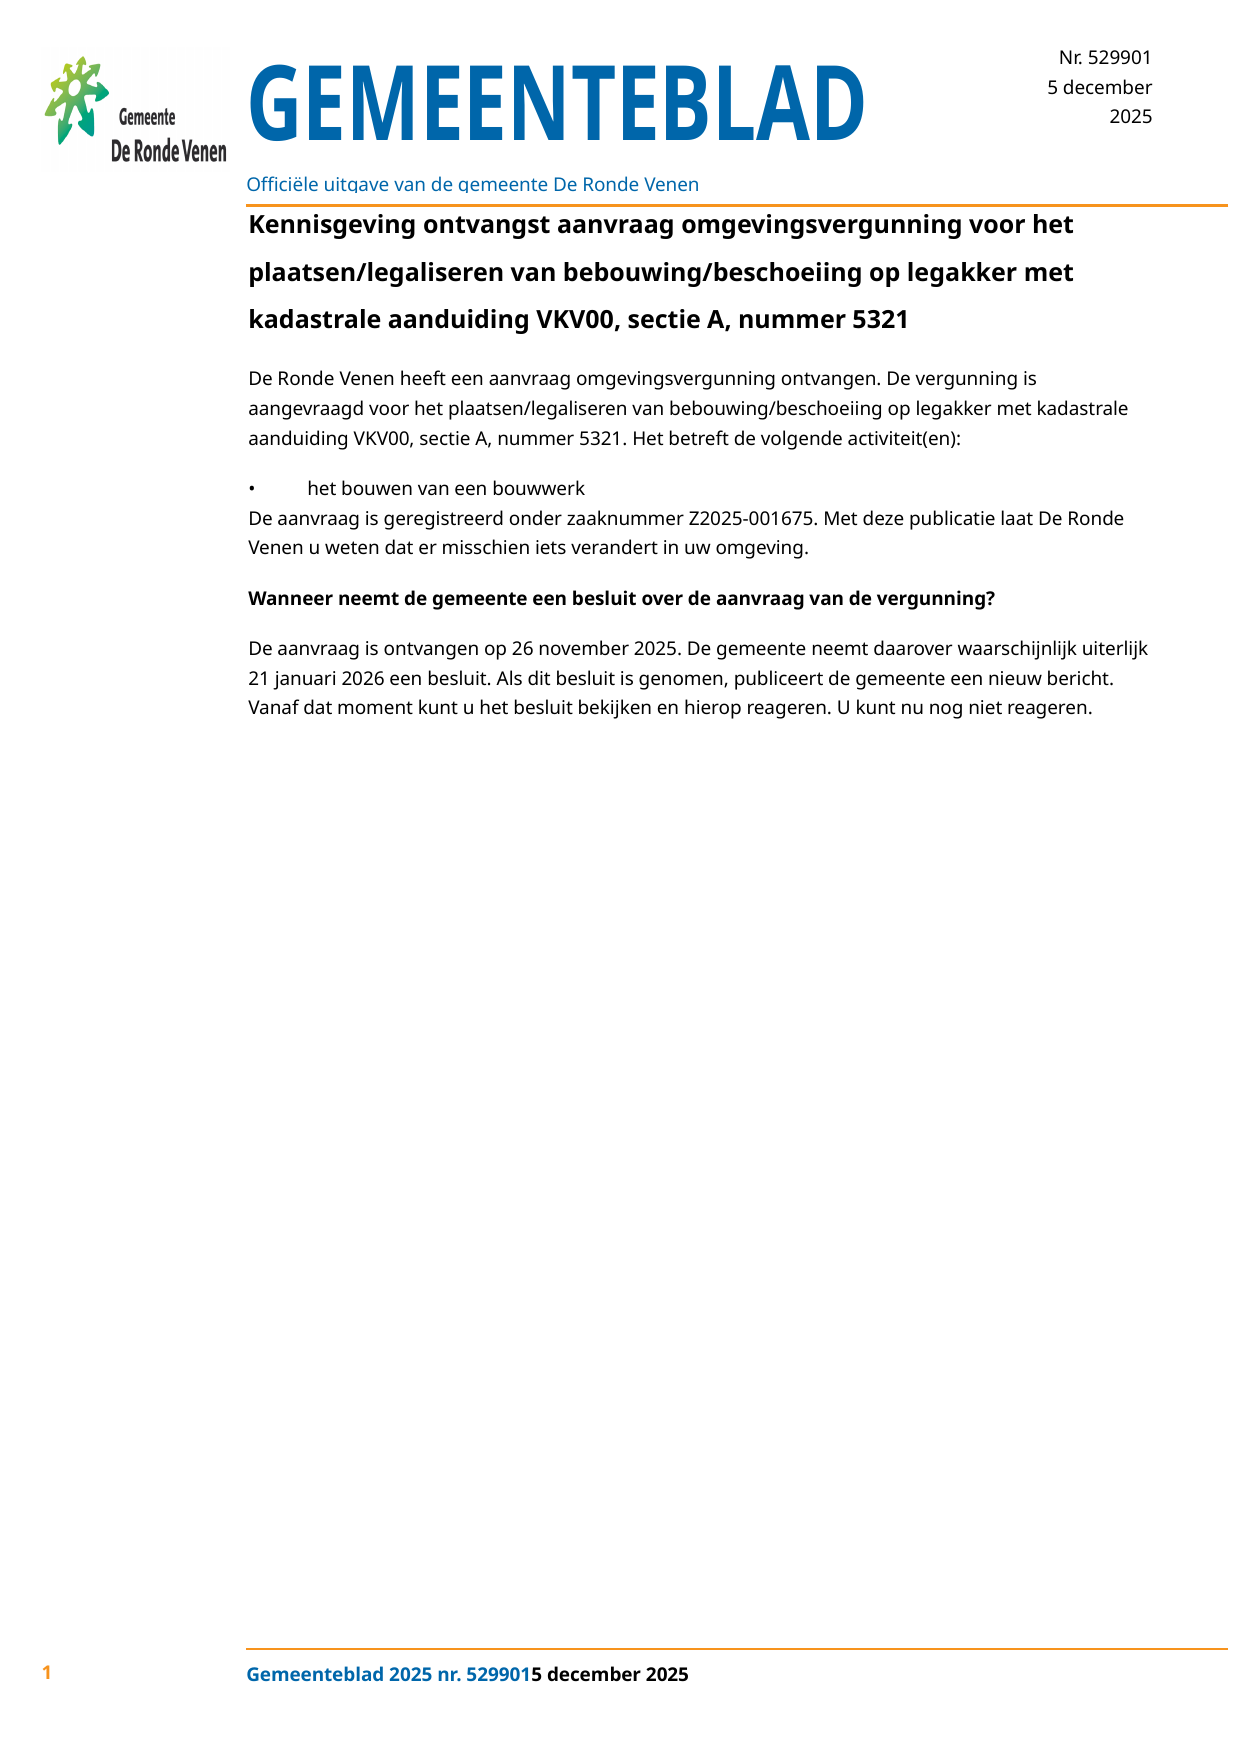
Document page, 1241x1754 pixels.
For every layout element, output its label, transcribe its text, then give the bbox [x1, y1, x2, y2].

text Wanneer neemt de gemeente een besluit over de aanvraag van de vergunning? [248, 585, 1152, 610]
text De Ronde Venen heeft een aanvraag omgevingsvergunning ontvangen. De vergunning is aangevraagd voor het plaatsen/legaliseren van bebouwing/beschoeiing op legakker met kadastrale aanduiding VKV00, sectie A, nummer 5321. Het betreft de volgende activiteit(en): [248, 366, 1152, 450]
text De aanvraag is ontvangen op 26 november 2025. De gemeente neemt daarover waarschijnlijk uiterlijk 21 januari 2026 een besluit. Als dit besluit is genomen, publiceert de gemeente een nieuw bericht. Vanaf dat moment kunt u het besluit bekijken en hierop reageren. U kunt nu nog niet reageren. [248, 635, 1152, 720]
text De aanvraag is geregistreerd onder zaaknummer Z2025-001675. Met deze publicatie laat De Ronde Venen u weten dat er misschien iets verandert in uw omgeving. [248, 505, 1152, 560]
picture [41, 47, 231, 172]
list het bouwen van een bouwwerk [248, 475, 1152, 501]
text Kennisgeving ontvangst aanvraag omgevingsvergunning voor het plaatsen/legaliseren van bebouwing/beschoeiing op legakker met kadastrale aanduiding VKV00, sectie A, nummer 5321 [248, 207, 1152, 336]
